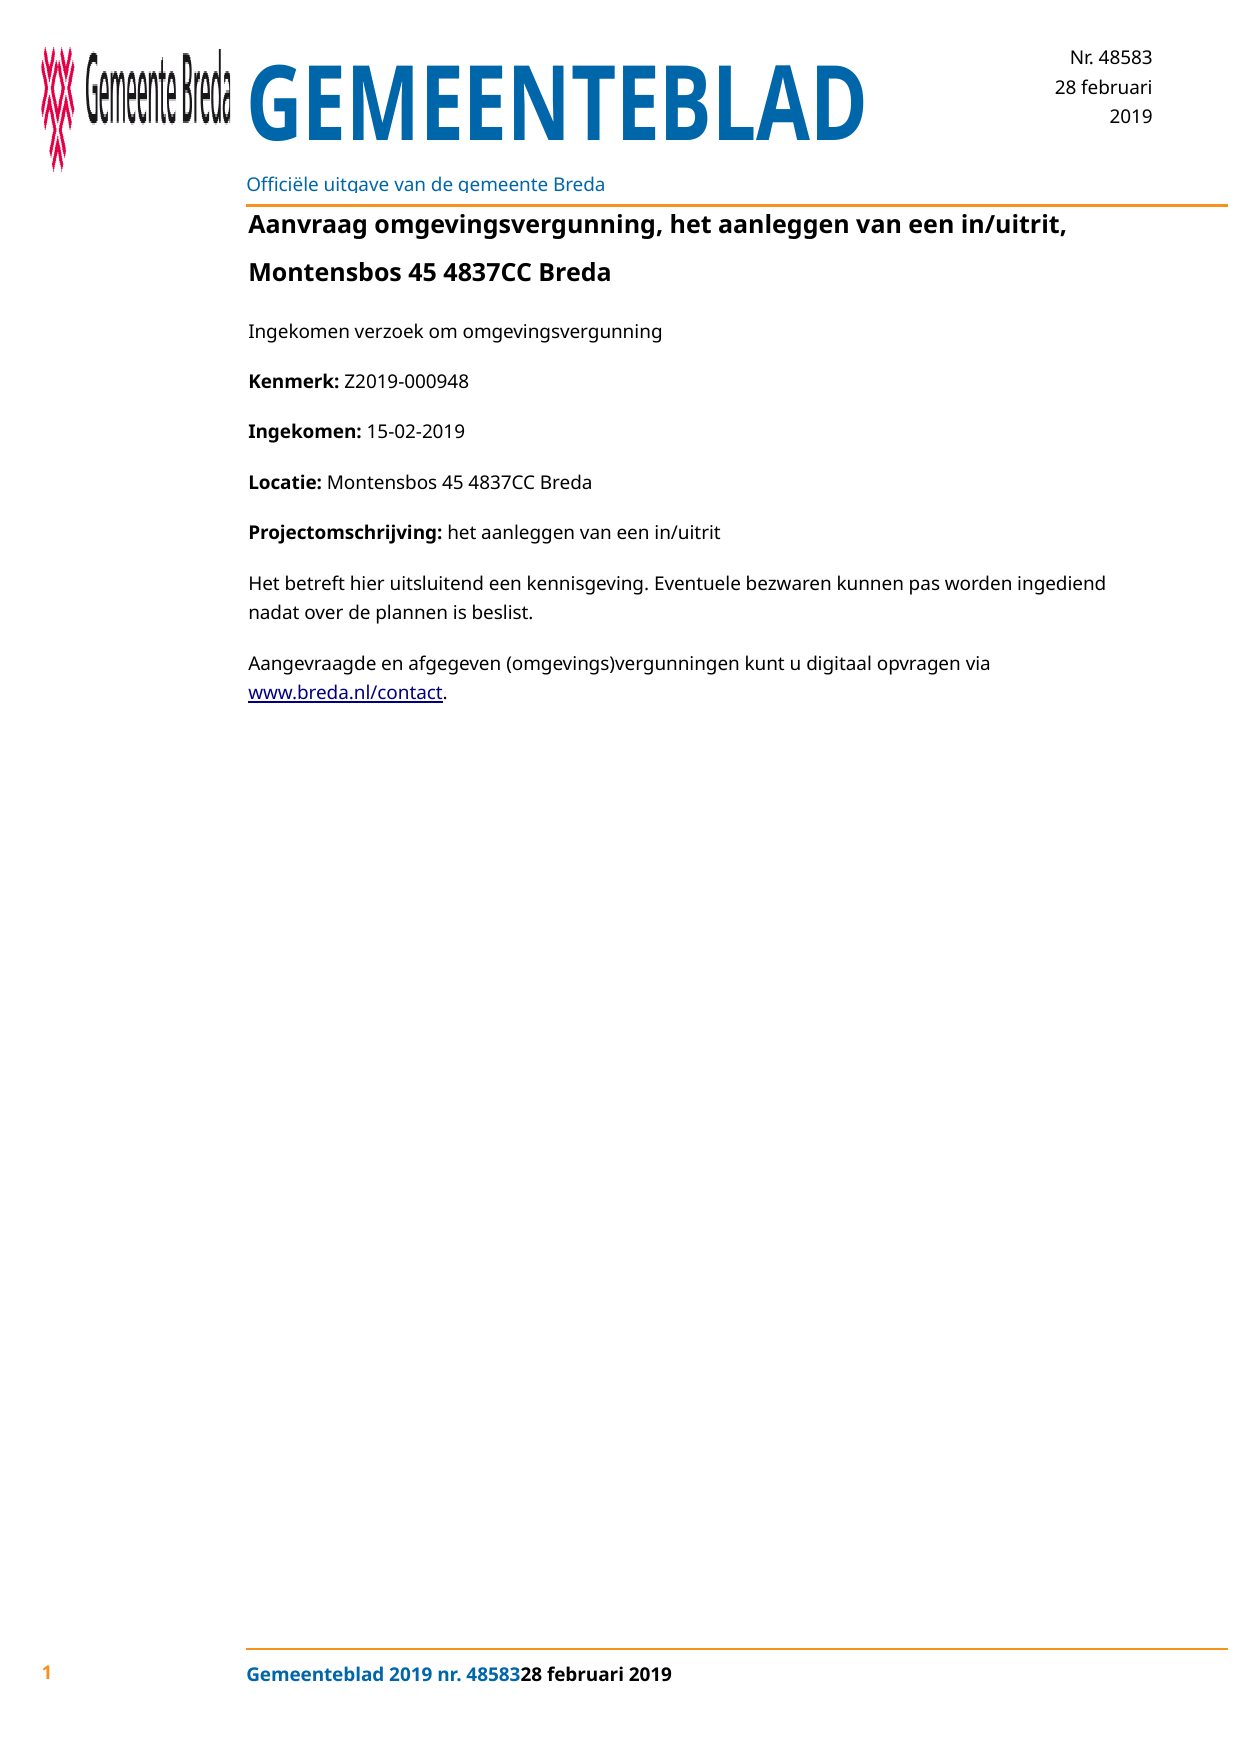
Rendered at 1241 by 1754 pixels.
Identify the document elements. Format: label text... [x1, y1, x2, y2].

text Aangevraagde en afgegeven (omgevings)vergunningen kunt u digitaal opvragen via www.breda.nl/contact. [248, 650, 1152, 705]
text Kenmerk: Z2019-000948 [248, 368, 1152, 394]
text Locatie: Montensbos 45 4837CC Breda [248, 469, 1152, 495]
picture [41, 47, 231, 172]
text Ingekomen: 15-02-2019 [248, 419, 1152, 444]
text Aanvraag omgevingsvergunning, het aanleggen van een in/uitrit, Montensbos 45 4837CC Breda [248, 207, 1152, 288]
text Het betreft hier uitsluitend een kennisgeving. Eventuele bezwaren kunnen pas worden ingediend nadat over de plannen is beslist. [248, 570, 1152, 625]
text Ingekomen verzoek om omgevingsvergunning [248, 318, 1152, 344]
text Projectomschrijving: het aanleggen van een in/uitrit [248, 519, 1152, 545]
